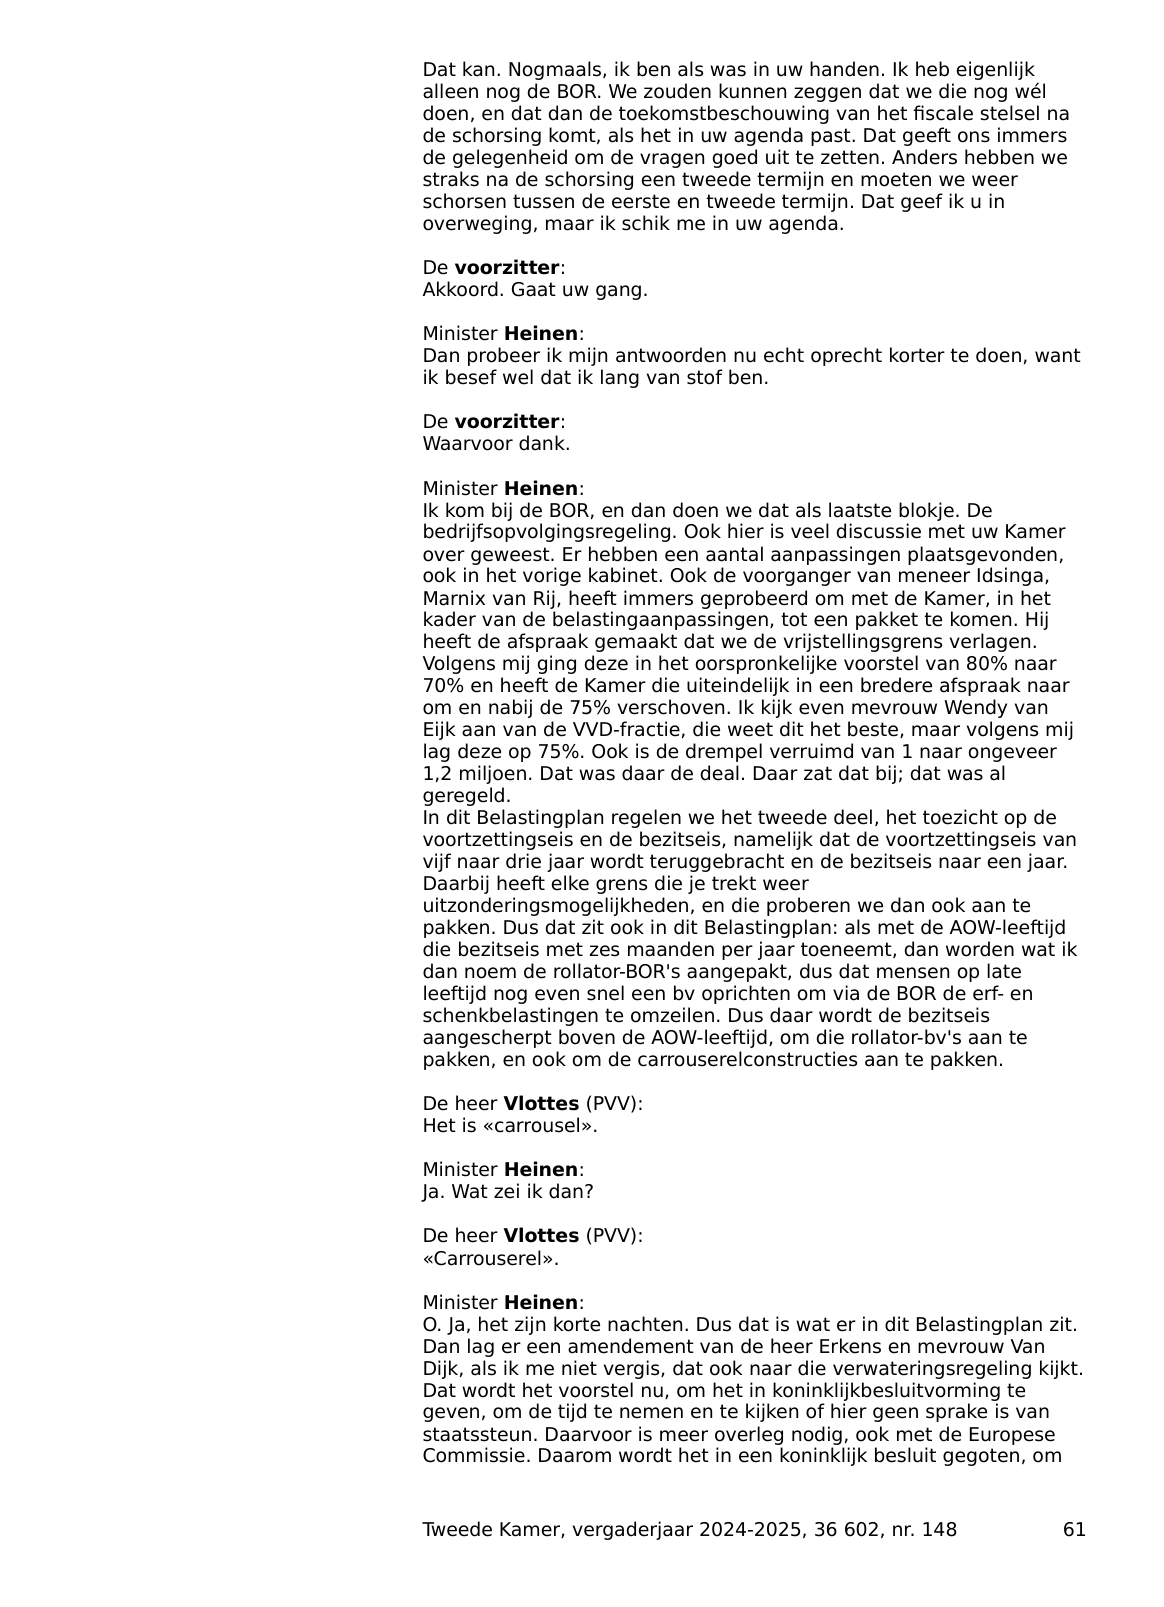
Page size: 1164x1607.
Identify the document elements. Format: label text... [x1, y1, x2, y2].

text Ik kom bij de BOR, en dan doen we dat als laatste blokje. De bedrijfsopvolgingsregeling. Ook hier is veel discussie met uw Kamer over geweest. Er hebben een aantal aanpassingen plaatsgevonden, ook in het vorige kabinet. Ook de voorganger van meneer Idsinga, Marnix van Rij, heeft immers geprobeerd om met de Kamer, in het kader van de belastingaanpassingen, tot een pakket te komen. Hij heeft de afspraak gemaakt dat we de vrijstellingsgrens verlagen. Volgens mij ging deze in het oorspronkelijke voorstel van 80% naar 70% en heeft de Kamer die uiteindelijk in een bredere afspraak naar om en nabij de 75% verschoven. Ik kijk even mevrouw Wendy van Eijk aan van de VVD-fractie, die weet dit het beste, maar volgens mij lag deze op 75%. Ook is de drempel verruimd van 1 naar ongeveer 1,2 miljoen. Dat was daar de deal. Daar zat dat bij; dat was al geregeld. [422, 499, 1087, 807]
text Waarvoor dank. [422, 433, 1087, 455]
text De heer Vlottes (PVV): [422, 1225, 1087, 1247]
text In dit Belastingplan regelen we het tweede deel, het toezicht op de voortzettingseis en de bezitseis, namelijk dat de voortzettingseis van vijf naar drie jaar wordt teruggebracht en de bezitseis naar een jaar. Daarbij heeft elke grens die je trekt weer uitzonderingsmogelijkheden, en die proberen we dan ook aan te pakken. Dus dat zit ook in dit Belastingplan: als met de AOW-leeftijd die bezitseis met zes maanden per jaar toeneemt, dan worden wat ik dan noem de rollator-BOR's aangepakt, dus dat mensen op late leeftijd nog even snel een bv oprichten om via de BOR de erf- en schenkbelastingen te omzeilen. Dus daar wordt de bezitseis aangescherpt boven de AOW-leeftijd, om die rollator-bv's aan te pakken, en ook om de carrouserelconstructies aan te pakken. [422, 807, 1087, 1071]
text Het is «carrousel». [422, 1115, 1087, 1137]
text Ja. Wat zei ik dan? [422, 1181, 1087, 1203]
text Dan lag er een amendement van de heer Erkens en mevrouw Van Dijk, als ik me niet vergis, dat ook naar die verwateringsregeling kijkt. Dat wordt het voorstel nu, om het in koninklijkbesluitvorming te geven, om de tijd te nemen en te kijken of hier geen sprake is van staatssteun. Daarvoor is meer overleg nodig, ook met de Europese Commissie. Daarom wordt het in een koninklijk besluit gegoten, om [422, 1336, 1087, 1467]
text Minister Heinen: [422, 1292, 1087, 1313]
text Akkoord. Gaat uw gang. [422, 279, 1087, 301]
text De voorzitter: [422, 411, 1087, 433]
text Minister Heinen: [422, 323, 1087, 345]
text O. Ja, het zijn korte nachten. Dus dat is wat er in dit Belastingplan zit. [422, 1313, 1087, 1336]
text De voorzitter: [422, 257, 1087, 279]
text «Carrouserel». [422, 1247, 1087, 1269]
text Dat kan. Nogmaals, ik ben als was in uw handen. Ik heb eigenlijk alleen nog de BOR. We zouden kunnen zeggen dat we die nog wél doen, en dat dan de toekomstbeschouwing van het fiscale stelsel na de schorsing komt, als het in uw agenda past. Dat geeft ons immers de gelegenheid om de vragen goed uit te zetten. Anders hebben we straks na de schorsing een tweede termijn en moeten we weer schorsen tussen de eerste en tweede termijn. Dat geef ik u in overweging, maar ik schik me in uw agenda. [422, 59, 1087, 235]
text De heer Vlottes (PVV): [422, 1093, 1087, 1115]
text Minister Heinen: [422, 1159, 1087, 1181]
text Dan probeer ik mijn antwoorden nu echt oprecht korter te doen, want ik besef wel dat ik lang van stof ben. [422, 345, 1087, 389]
text Minister Heinen: [422, 477, 1087, 499]
